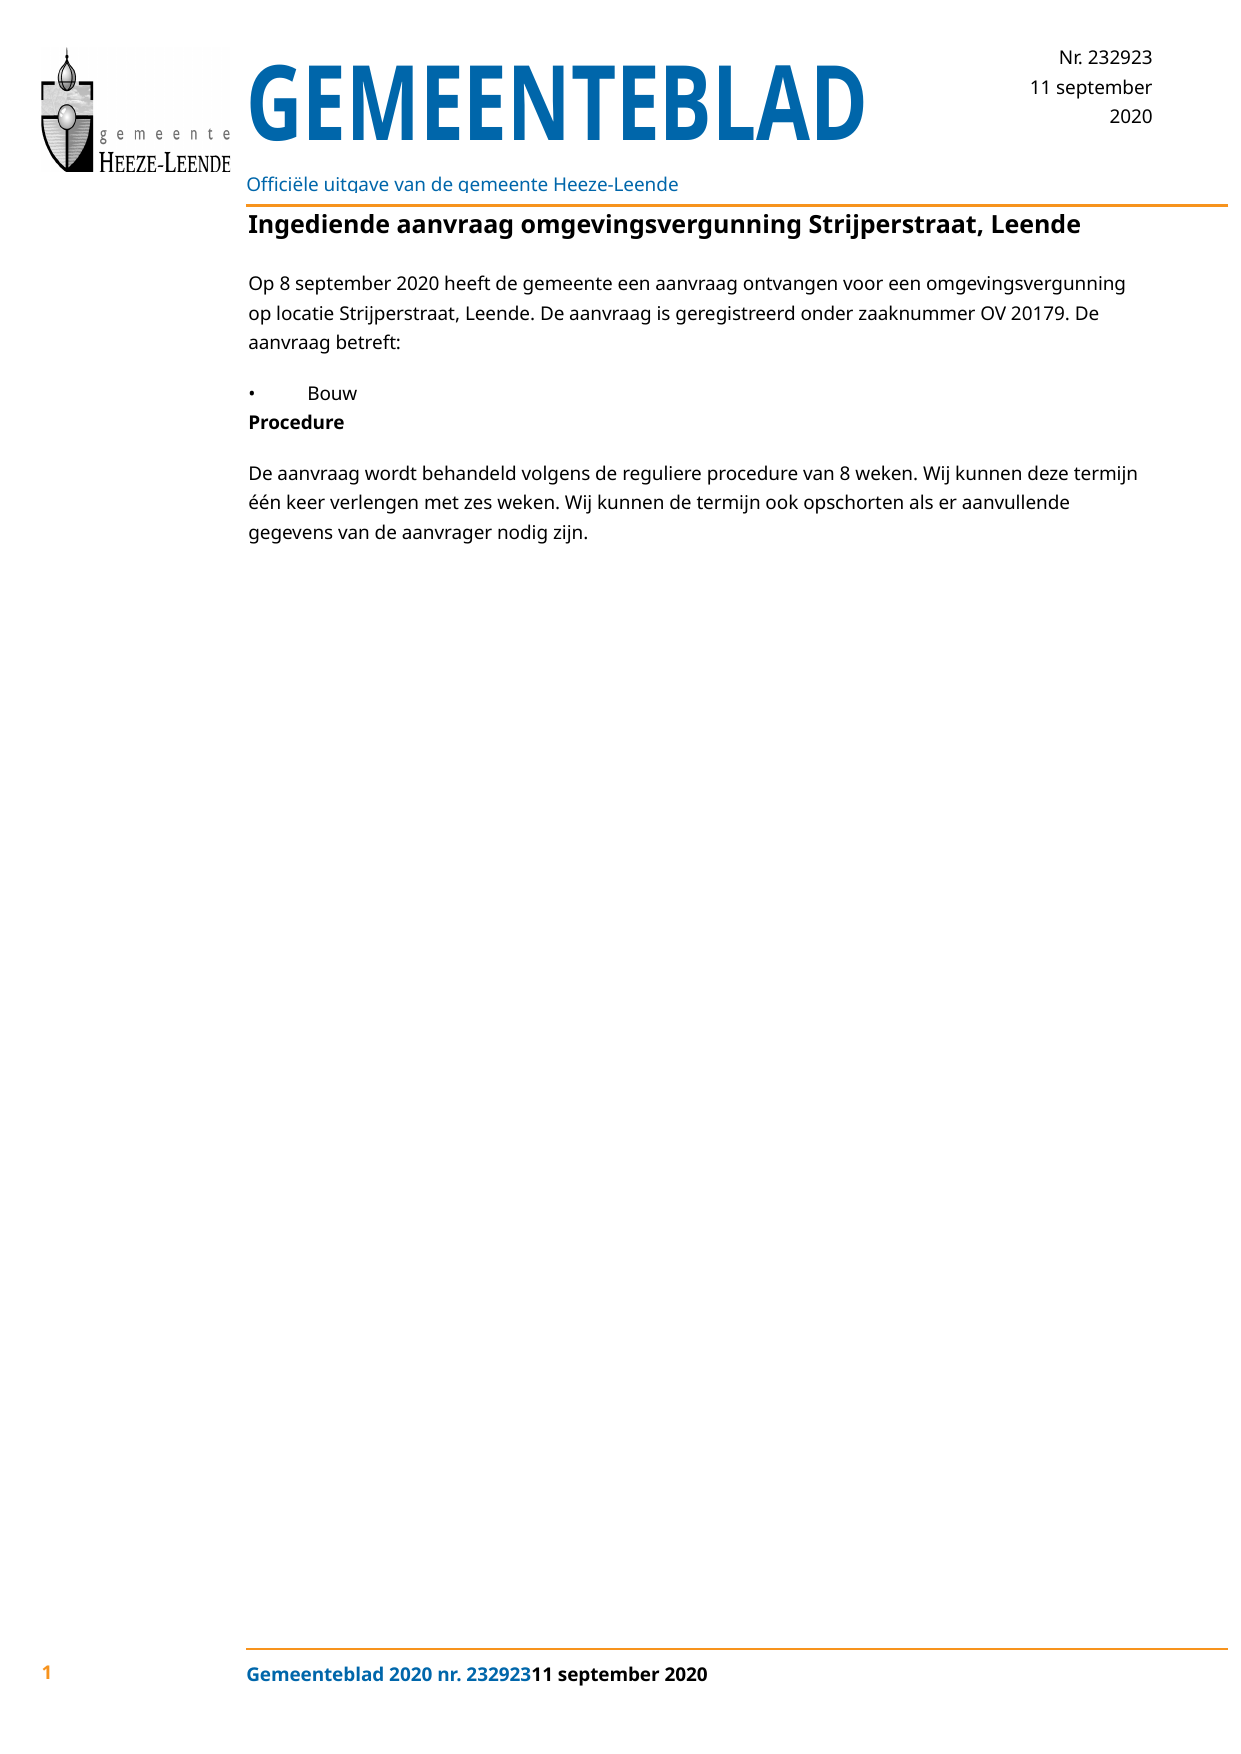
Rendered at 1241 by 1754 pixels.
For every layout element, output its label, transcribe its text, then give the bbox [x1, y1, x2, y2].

list Bouw [248, 380, 1152, 406]
text Op 8 september 2020 heeft de gemeente een aanvraag ontvangen voor een omgevingsvergunning op locatie Strijperstraat, Leende. De aanvraag is geregistreerd onder zaaknummer OV 20179. De aanvraag betreft: [248, 270, 1152, 355]
picture [41, 47, 231, 172]
text De aanvraag wordt behandeld volgens de reguliere procedure van 8 weken. Wij kunnen deze termijn één keer verlengen met zes weken. Wij kunnen de termijn ook opschorten als er aanvullende gegevens van de aanvrager nodig zijn. [248, 460, 1152, 545]
text Procedure [248, 409, 1152, 435]
text Ingediende aanvraag omgevingsvergunning Strijperstraat, Leende [248, 207, 1152, 241]
